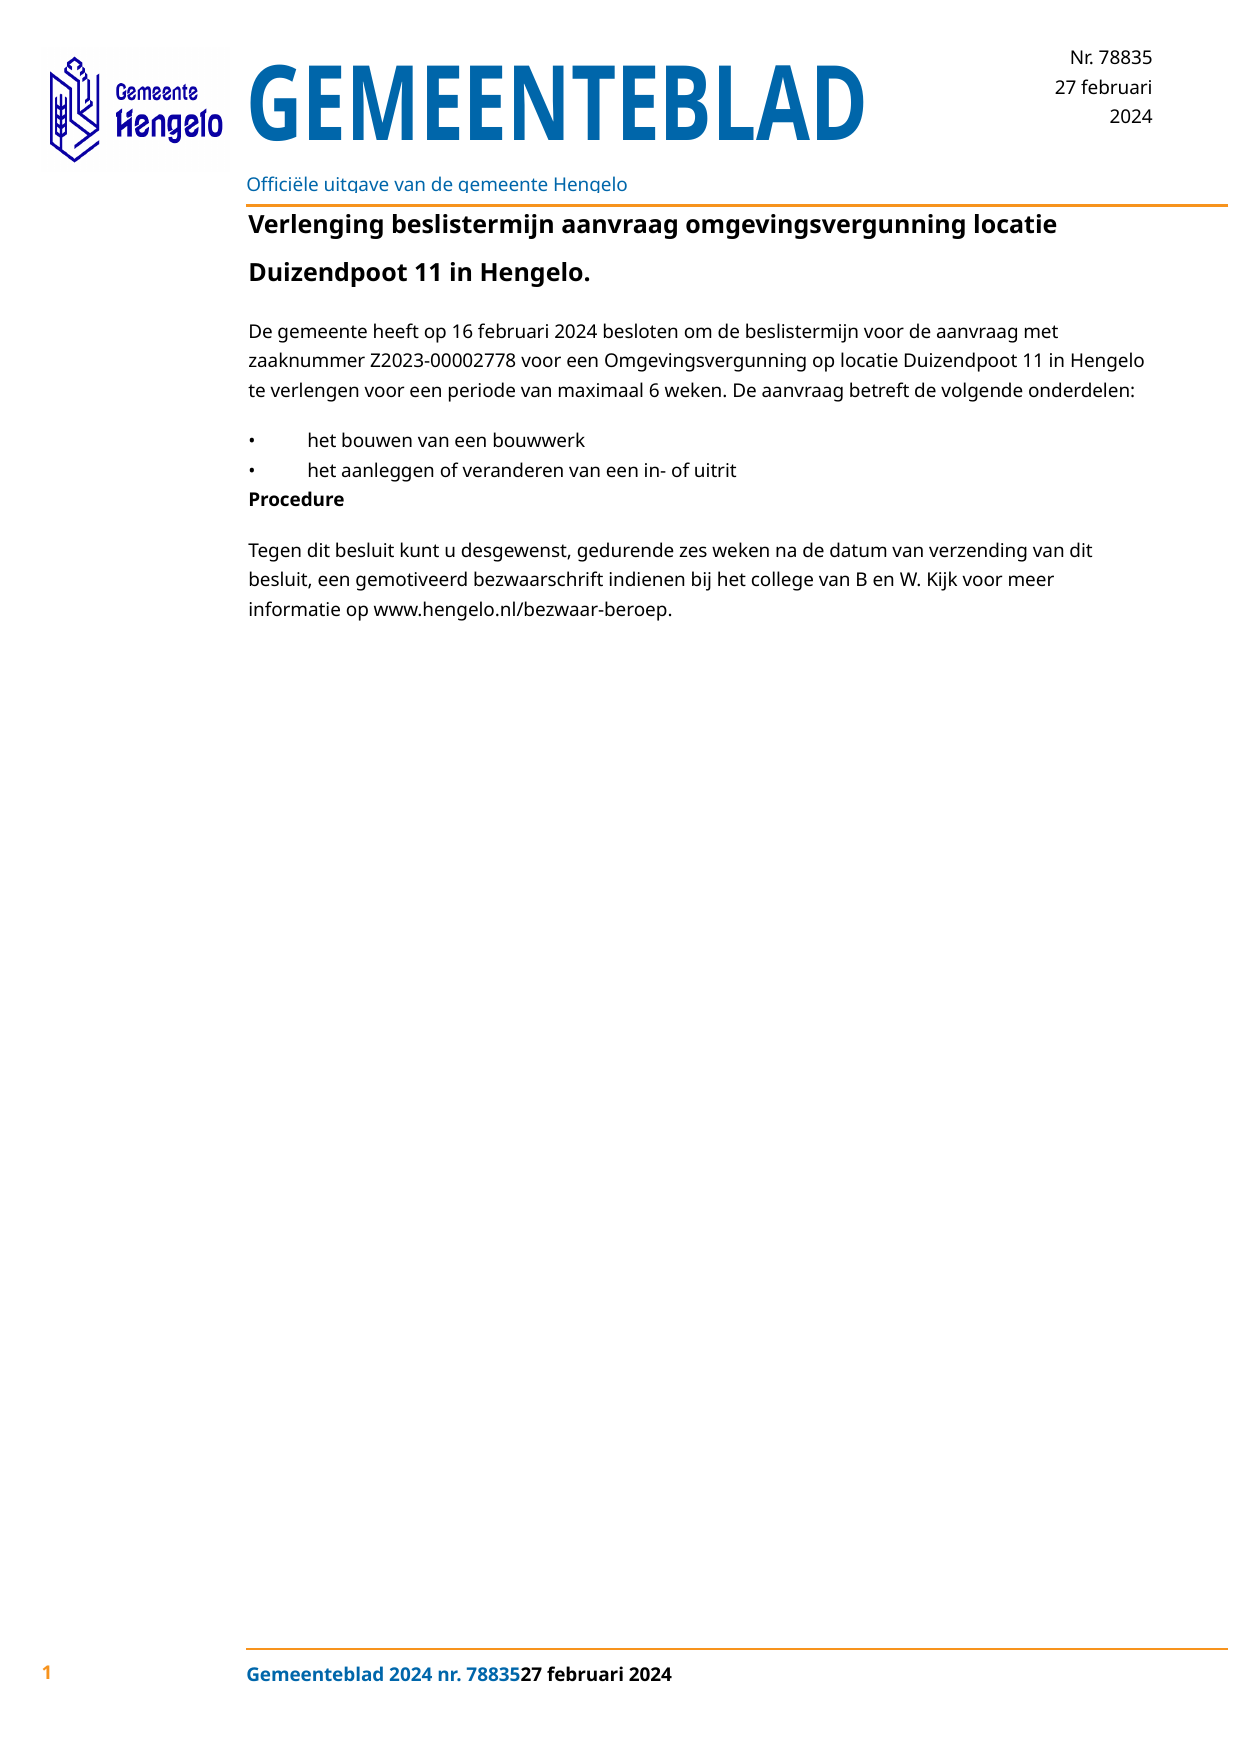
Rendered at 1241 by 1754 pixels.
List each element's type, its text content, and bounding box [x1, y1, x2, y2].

text Procedure [248, 487, 1152, 512]
text Verlenging beslistermijn aanvraag omgevingsvergunning locatie Duizendpoot 11 in Hengelo. [248, 207, 1152, 288]
list het aanleggen of veranderen van een in- of uitrit [248, 457, 1152, 483]
picture [41, 47, 231, 172]
list het bouwen van een bouwwerk [248, 427, 1152, 453]
text De gemeente heeft op 16 februari 2024 besloten om de beslistermijn voor de aanvraag met zaaknummer Z2023-00002778 voor een Omgevingsvergunning op locatie Duizendpoot 11 in Hengelo te verlengen voor een periode van maximaal 6 weken. De aanvraag betreft de volgende onderdelen: [248, 318, 1152, 403]
text Tegen dit besluit kunt u desgewenst, gedurende zes weken na de datum van verzending van dit besluit, een gemotiveerd bezwaarschrift indienen bij het college van B en W. Kijk voor meer informatie op www.hengelo.nl/bezwaar-beroep. [248, 537, 1152, 622]
